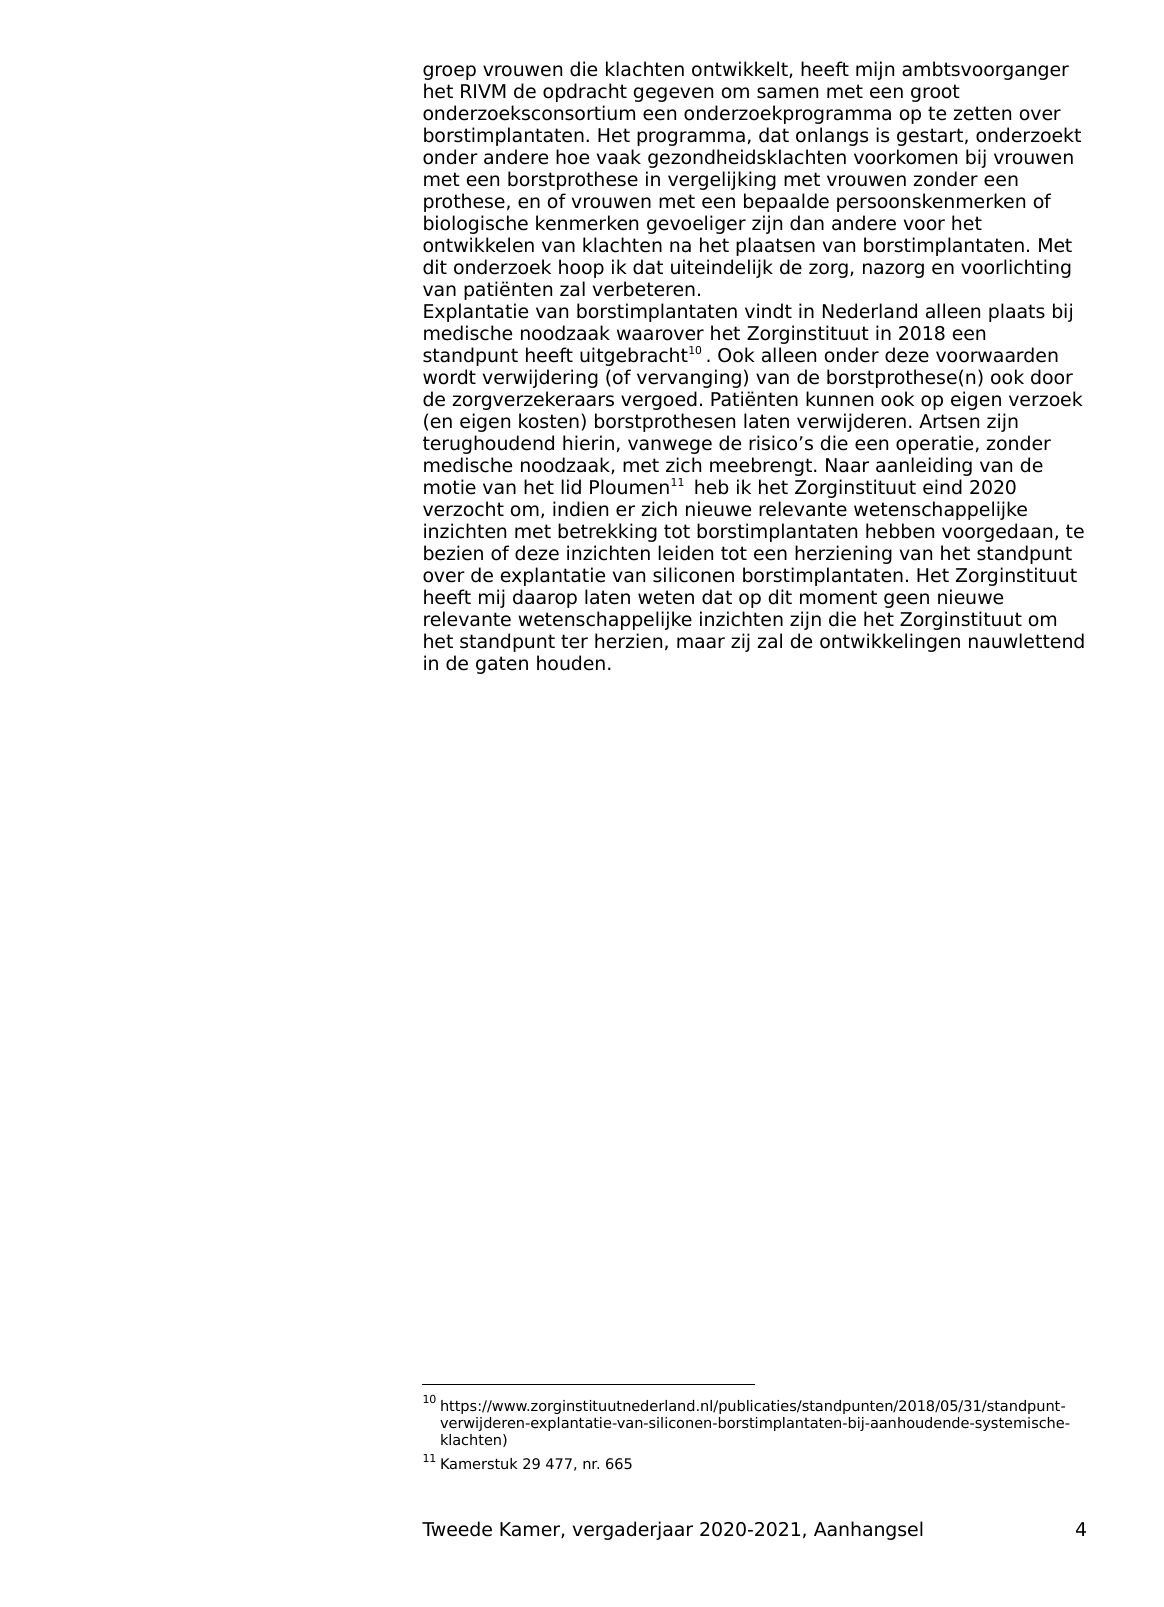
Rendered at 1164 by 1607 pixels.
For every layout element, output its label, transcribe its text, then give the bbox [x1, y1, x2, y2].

text https://www.zorginstituutnederland.nl/publicaties/standpunten/2018/05/31/standpunt-verwijderen-explantatie-van-siliconen-borstimplantaten-bij-aanhoudende-systemische-klachten) [422, 1393, 1087, 1449]
text Kamerstuk 29 477, nr. 665 [422, 1452, 1087, 1474]
text groep vrouwen die klachten ontwikkelt, heeft mijn ambtsvoorganger het RIVM de opdracht gegeven om samen met een groot onderzoeksconsortium een onderzoekprogramma op te zetten over borstimplantaten. Het programma, dat onlangs is gestart, onderzoekt onder andere hoe vaak gezondheidsklachten voorkomen bij vrouwen met een borstprothese in vergelijking met vrouwen zonder een prothese, en of vrouwen met een bepaalde persoonskenmerken of biologische kenmerken gevoeliger zijn dan andere voor het ontwikkelen van klachten na het plaatsen van borstimplantaten. Met dit onderzoek hoop ik dat uiteindelijk de zorg, nazorg en voorlichting van patiënten zal verbeteren. [422, 59, 1087, 301]
text Explantatie van borstimplantaten vindt in Nederland alleen plaats bij medische noodzaak waarover het Zorginstituut in 2018 een standpunt heeft uitgebracht. Ook alleen onder deze voorwaarden wordt verwijdering (of vervanging) van de borstprothese(n) ook door de zorgverzekeraars vergoed. Patiënten kunnen ook op eigen verzoek (en eigen kosten) borstprothesen laten verwijderen. Artsen zijn terughoudend hierin, vanwege de risico’s die een operatie, zonder medische noodzaak, met zich meebrengt. Naar aanleiding van de motie van het lid Ploumen heb ik het Zorginstituut eind 2020 verzocht om, indien er zich nieuwe relevante wetenschappelijke inzichten met betrekking tot borstimplantaten hebben voorgedaan, te bezien of deze inzichten leiden tot een herziening van het standpunt over de explantatie van siliconen borstimplantaten. Het Zorginstituut heeft mij daarop laten weten dat op dit moment geen nieuwe relevante wetenschappelijke inzichten zijn die het Zorginstituut om het standpunt ter herzien, maar zij zal de ontwikkelingen nauwlettend in de gaten houden. [422, 301, 1087, 674]
